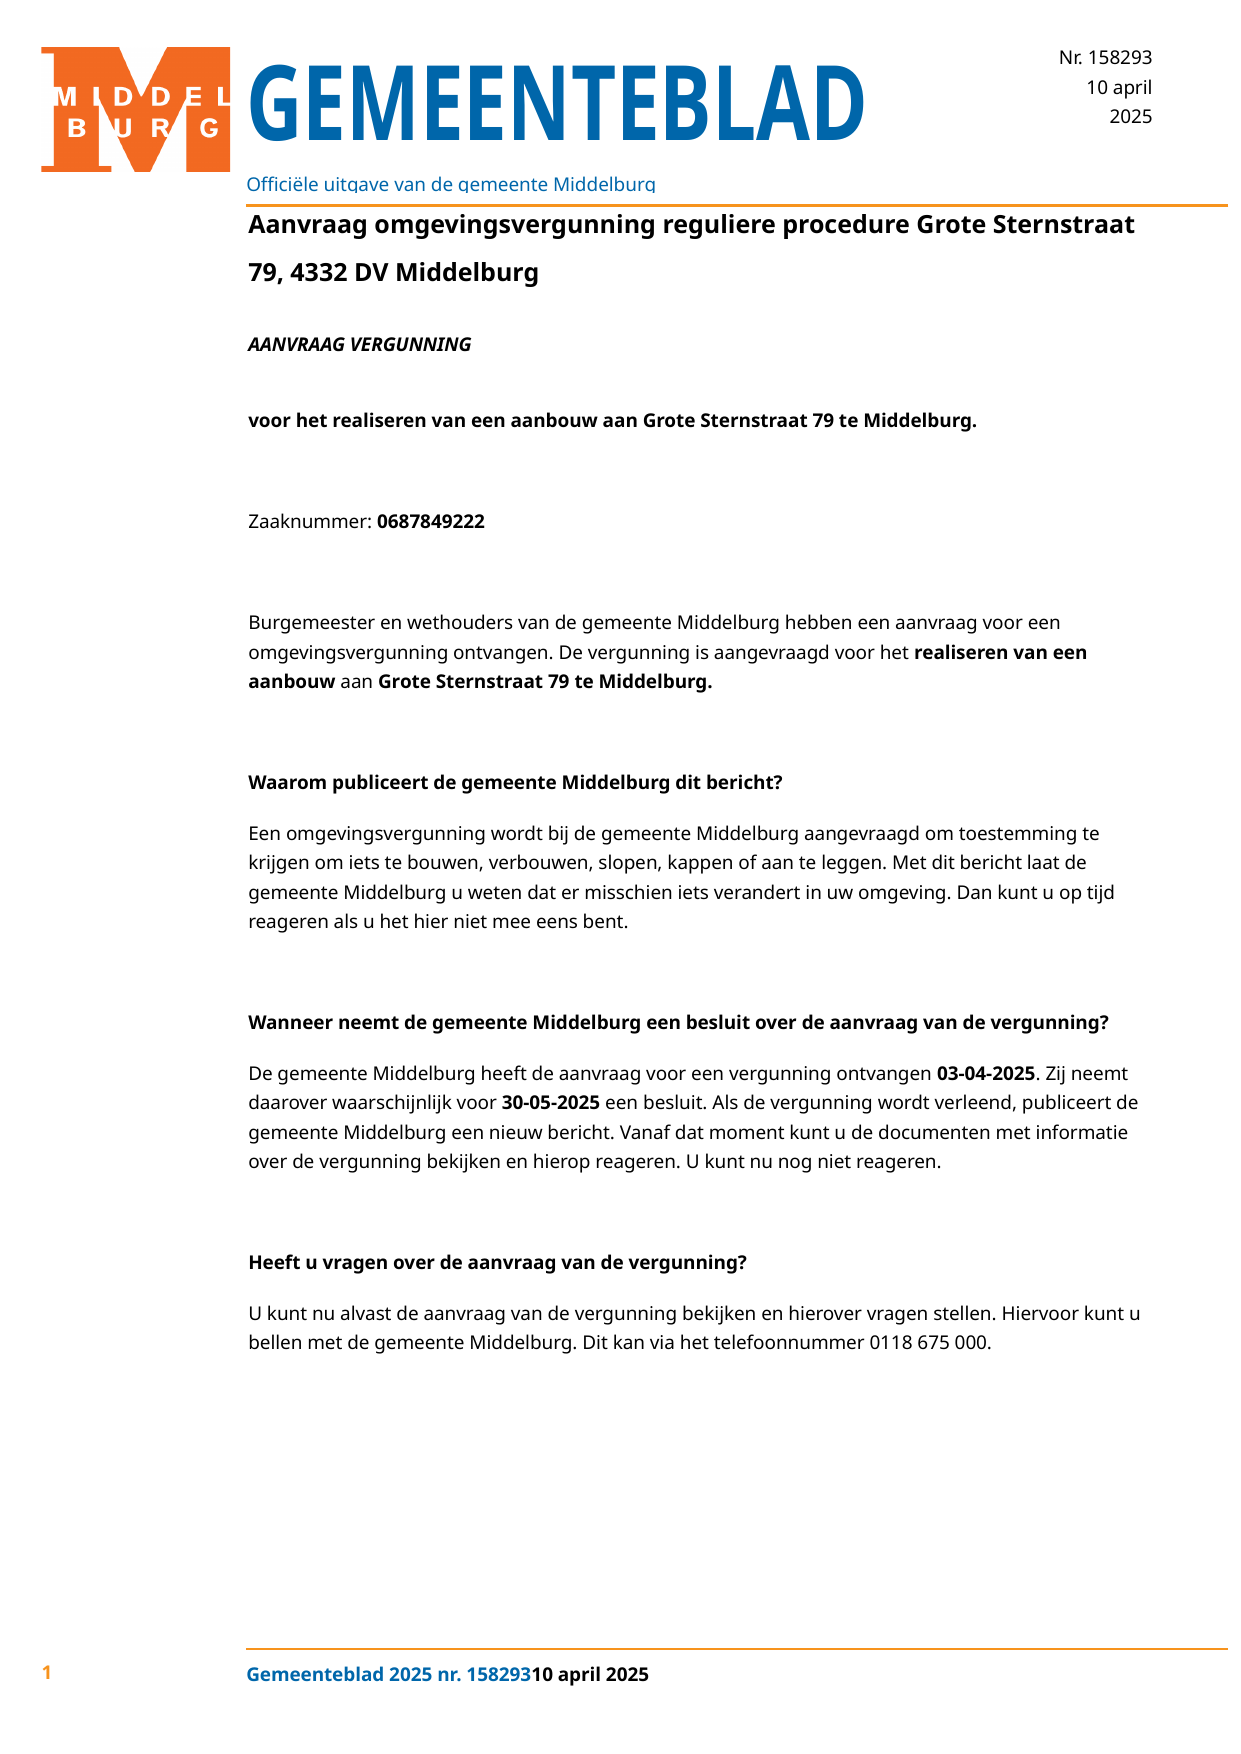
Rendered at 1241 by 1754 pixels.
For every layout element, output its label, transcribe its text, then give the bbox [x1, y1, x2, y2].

text AANVRAAG VERGUNNING [248, 331, 1152, 357]
text Burgemeester en wethouders van de gemeente Middelburg hebben een aanvraag voor een omgevingsvergunning ontvangen. De vergunning is aangevraagd voor het realiseren van een aanbouw aan Grote Sternstraat 79 te Middelburg. [248, 609, 1152, 694]
text Waarom publiceert de gemeente Middelburg dit bericht? [248, 769, 1152, 795]
text De gemeente Middelburg heeft de aanvraag voor een vergunning ontvangen 03-04-2025. Zij neemt daarover waarschijnlijk voor 30-05-2025 een besluit. Als de vergunning wordt verleend, publiceert de gemeente Middelburg een nieuw bericht. Vanaf dat moment kunt u de documenten met informatie over de vergunning bekijken en hierop reageren. U kunt nu nog niet reageren. [248, 1060, 1152, 1174]
text Wanneer neemt de gemeente Middelburg een besluit over de aanvraag van de vergunning? [248, 1009, 1152, 1035]
text voor het realiseren van een aanbouw aan Grote Sternstraat 79 te Middelburg. [248, 408, 1152, 433]
text Heeft u vragen over de aanvraag van de vergunning? [248, 1249, 1152, 1275]
picture [41, 47, 231, 172]
text Een omgevingsvergunning wordt bij de gemeente Middelburg aangevraagd om toestemming te krijgen om iets te bouwen, verbouwen, slopen, kappen of aan te leggen. Met dit bericht laat de gemeente Middelburg u weten dat er misschien iets verandert in uw omgeving. Dan kunt u op tijd reageren als u het hier niet mee eens bent. [248, 820, 1152, 934]
text Zaaknummer: 0687849222 [248, 508, 1152, 534]
text Aanvraag omgevingsvergunning reguliere procedure Grote Sternstraat 79, 4332 DV Middelburg [248, 207, 1152, 288]
text U kunt nu alvast de aanvraag van de vergunning bekijken en hierover vragen stellen. Hiervoor kunt u bellen met de gemeente Middelburg. Dit kan via het telefoonnummer 0118 675 000. [248, 1300, 1152, 1355]
